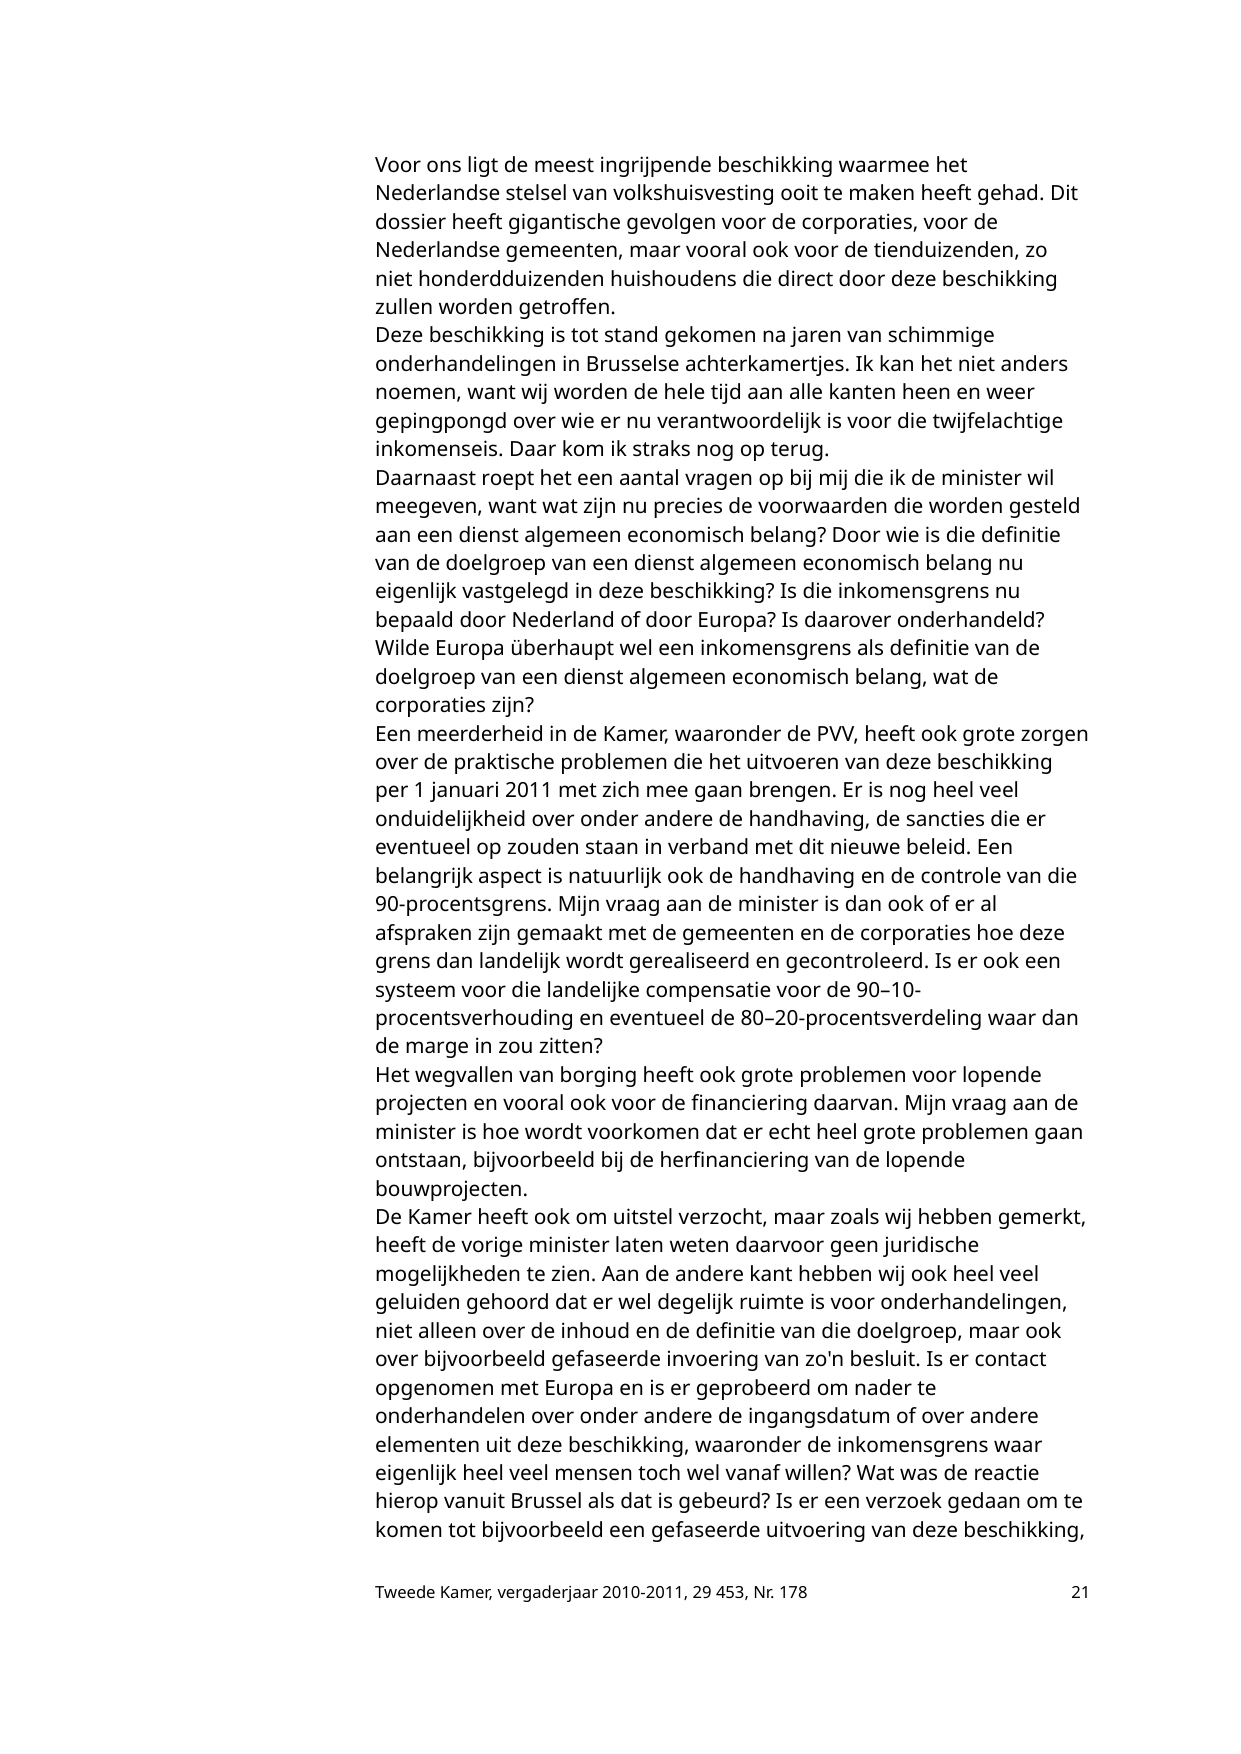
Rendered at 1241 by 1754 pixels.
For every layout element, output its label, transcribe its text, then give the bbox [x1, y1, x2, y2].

text Het wegvallen van borging heeft ook grote problemen voor lopende projecten en vooral ook voor de financiering daarvan. Mijn vraag aan de minister is hoe wordt voorkomen dat er echt heel grote problemen gaan ontstaan, bijvoorbeeld bij de herfinanciering van de lopende bouwprojecten. [375, 1060, 1090, 1202]
text Een meerderheid in de Kamer, waaronder de PVV, heeft ook grote zorgen over de praktische problemen die het uitvoeren van deze beschikking per 1 januari 2011 met zich mee gaan brengen. Er is nog heel veel onduidelijkheid over onder andere de handhaving, de sancties die er eventueel op zouden staan in verband met dit nieuwe beleid. Een belangrijk aspect is natuurlijk ook de handhaving en de controle van die 90-procentsgrens. Mijn vraag aan de minister is dan ook of er al afspraken zijn gemaakt met de gemeenten en de corporaties hoe deze grens dan landelijk wordt gerealiseerd en gecontroleerd. Is er ook een systeem voor die landelijke compensatie voor de 90–10-procentsverhouding en eventueel de 80–20-procentsverdeling waar dan de marge in zou zitten? [375, 719, 1090, 1060]
text Daarnaast roept het een aantal vragen op bij mij die ik de minister wil meegeven, want wat zijn nu precies de voorwaarden die worden gesteld aan een dienst algemeen economisch belang? Door wie is die definitie van de doelgroep van een dienst algemeen economisch belang nu eigenlijk vastgelegd in deze beschikking? Is die inkomensgrens nu bepaald door Nederland of door Europa? Is daarover onderhandeld? Wilde Europa überhaupt wel een inkomensgrens als definitie van de doelgroep van een dienst algemeen economisch belang, wat de corporaties zijn? [375, 463, 1090, 719]
text Deze beschikking is tot stand gekomen na jaren van schimmige onderhandelingen in Brusselse achterkamertjes. Ik kan het niet anders noemen, want wij worden de hele tijd aan alle kanten heen en weer gepingpongd over wie er nu verantwoordelijk is voor die twijfelachtige inkomenseis. Daar kom ik straks nog op terug. [375, 321, 1090, 463]
text De Kamer heeft ook om uitstel verzocht, maar zoals wij hebben gemerkt, heeft de vorige minister laten weten daarvoor geen juridische mogelijkheden te zien. Aan de andere kant hebben wij ook heel veel geluiden gehoord dat er wel degelijk ruimte is voor onderhandelingen, niet alleen over de inhoud en de definitie van die doelgroep, maar ook over bijvoorbeeld gefaseerde invoering van zo'n besluit. Is er contact opgenomen met Europa en is er geprobeerd om nader te onderhandelen over onder andere de ingangsdatum of over andere elementen uit deze beschikking, waaronder de inkomensgrens waar eigenlijk heel veel mensen toch wel vanaf willen? Wat was de reactie hierop vanuit Brussel als dat is gebeurd? Is er een verzoek gedaan om te komen tot bijvoorbeeld een gefaseerde uitvoering van deze beschikking, [375, 1202, 1090, 1543]
text Voor ons ligt de meest ingrijpende beschikking waarmee het Nederlandse stelsel van volkshuisvesting ooit te maken heeft gehad. Dit dossier heeft gigantische gevolgen voor de corporaties, voor de Nederlandse gemeenten, maar vooral ook voor de tienduizenden, zo niet honderdduizenden huishoudens die direct door deze beschikking zullen worden getroffen. [375, 150, 1090, 321]
